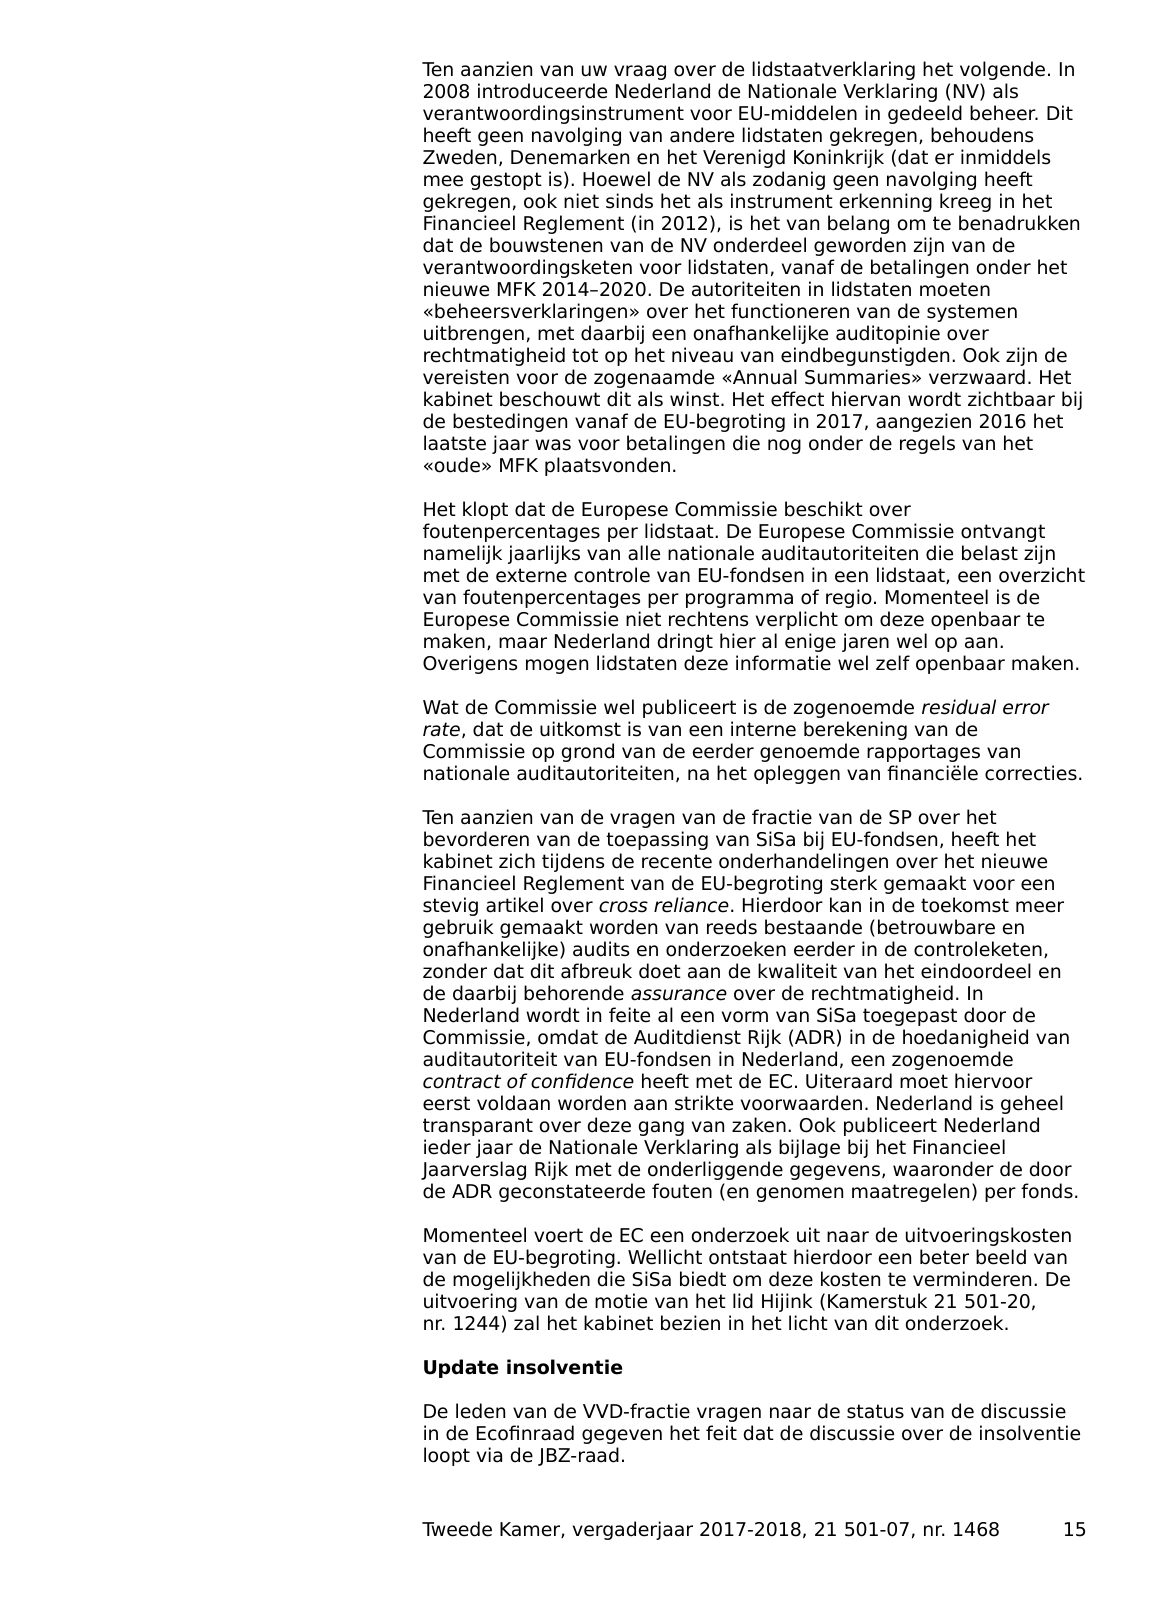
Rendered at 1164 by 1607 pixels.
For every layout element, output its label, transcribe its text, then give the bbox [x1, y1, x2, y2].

text Momenteel voert de EC een onderzoek uit naar de uitvoeringskosten van de EU-begroting. Wellicht ontstaat hierdoor een beter beeld van de mogelijkheden die SiSa biedt om deze kosten te verminderen. De uitvoering van de motie van het lid Hijink (Kamerstuk 21 501-20, nr. 1244) zal het kabinet bezien in het licht van dit onderzoek. [422, 1225, 1087, 1335]
text Ten aanzien van uw vraag over de lidstaatverklaring het volgende. In 2008 introduceerde Nederland de Nationale Verklaring (NV) als verantwoordingsinstrument voor EU-middelen in gedeeld beheer. Dit heeft geen navolging van andere lidstaten gekregen, behoudens Zweden, Denemarken en het Verenigd Koninkrijk (dat er inmiddels mee gestopt is). Hoewel de NV als zodanig geen navolging heeft gekregen, ook niet sinds het als instrument erkenning kreeg in het Financieel Reglement (in 2012), is het van belang om te benadrukken dat de bouwstenen van de NV onderdeel geworden zijn van de verantwoordingsketen voor lidstaten, vanaf de betalingen onder het nieuwe MFK 2014–2020. De autoriteiten in lidstaten moeten «beheersverklaringen» over het functioneren van de systemen uitbrengen, met daarbij een onafhankelijke auditopinie over rechtmatigheid tot op het niveau van eindbegunstigden. Ook zijn de vereisten voor de zogenaamde «Annual Summaries» verzwaard. Het kabinet beschouwt dit als winst. Het effect hiervan wordt zichtbaar bij de bestedingen vanaf de EU-begroting in 2017, aangezien 2016 het laatste jaar was voor betalingen die nog onder de regels van het «oude» MFK plaatsvonden. [422, 59, 1087, 477]
text Ten aanzien van de vragen van de fractie van de SP over het bevorderen van de toepassing van SiSa bij EU-fondsen, heeft het kabinet zich tijdens de recente onderhandelingen over het nieuwe Financieel Reglement van de EU-begroting sterk gemaakt voor een stevig artikel over cross reliance. Hierdoor kan in de toekomst meer gebruik gemaakt worden van reeds bestaande (betrouwbare en onafhankelijke) audits en onderzoeken eerder in de controleketen, zonder dat dit afbreuk doet aan de kwaliteit van het eindoordeel en de daarbij behorende assurance over de rechtmatigheid. In Nederland wordt in feite al een vorm van SiSa toegepast door de Commissie, omdat de Auditdienst Rijk (ADR) in de hoedanigheid van auditautoriteit van EU-fondsen in Nederland, een zogenoemde contract of confidence heeft met de EC. Uiteraard moet hiervoor eerst voldaan worden aan strikte voorwaarden. Nederland is geheel transparant over deze gang van zaken. Ook publiceert Nederland ieder jaar de Nationale Verklaring als bijlage bij het Financieel Jaarverslag Rijk met de onderliggende gegevens, waaronder de door de ADR geconstateerde fouten (en genomen maatregelen) per fonds. [422, 807, 1087, 1203]
subtitle Update insolventie [422, 1357, 1087, 1379]
text Wat de Commissie wel publiceert is de zogenoemde residual error rate, dat de uitkomst is van een interne berekening van de Commissie op grond van de eerder genoemde rapportages van nationale auditautoriteiten, na het opleggen van financiële correcties. [422, 697, 1087, 785]
text Het klopt dat de Europese Commissie beschikt over foutenpercentages per lidstaat. De Europese Commissie ontvangt namelijk jaarlijks van alle nationale auditautoriteiten die belast zijn met de externe controle van EU-fondsen in een lidstaat, een overzicht van foutenpercentages per programma of regio. Momenteel is de Europese Commissie niet rechtens verplicht om deze openbaar te maken, maar Nederland dringt hier al enige jaren wel op aan. Overigens mogen lidstaten deze informatie wel zelf openbaar maken. [422, 499, 1087, 675]
text De leden van de VVD-fractie vragen naar de status van de discussie in de Ecofinraad gegeven het feit dat de discussie over de insolventie loopt via de JBZ-raad. [422, 1401, 1087, 1467]
